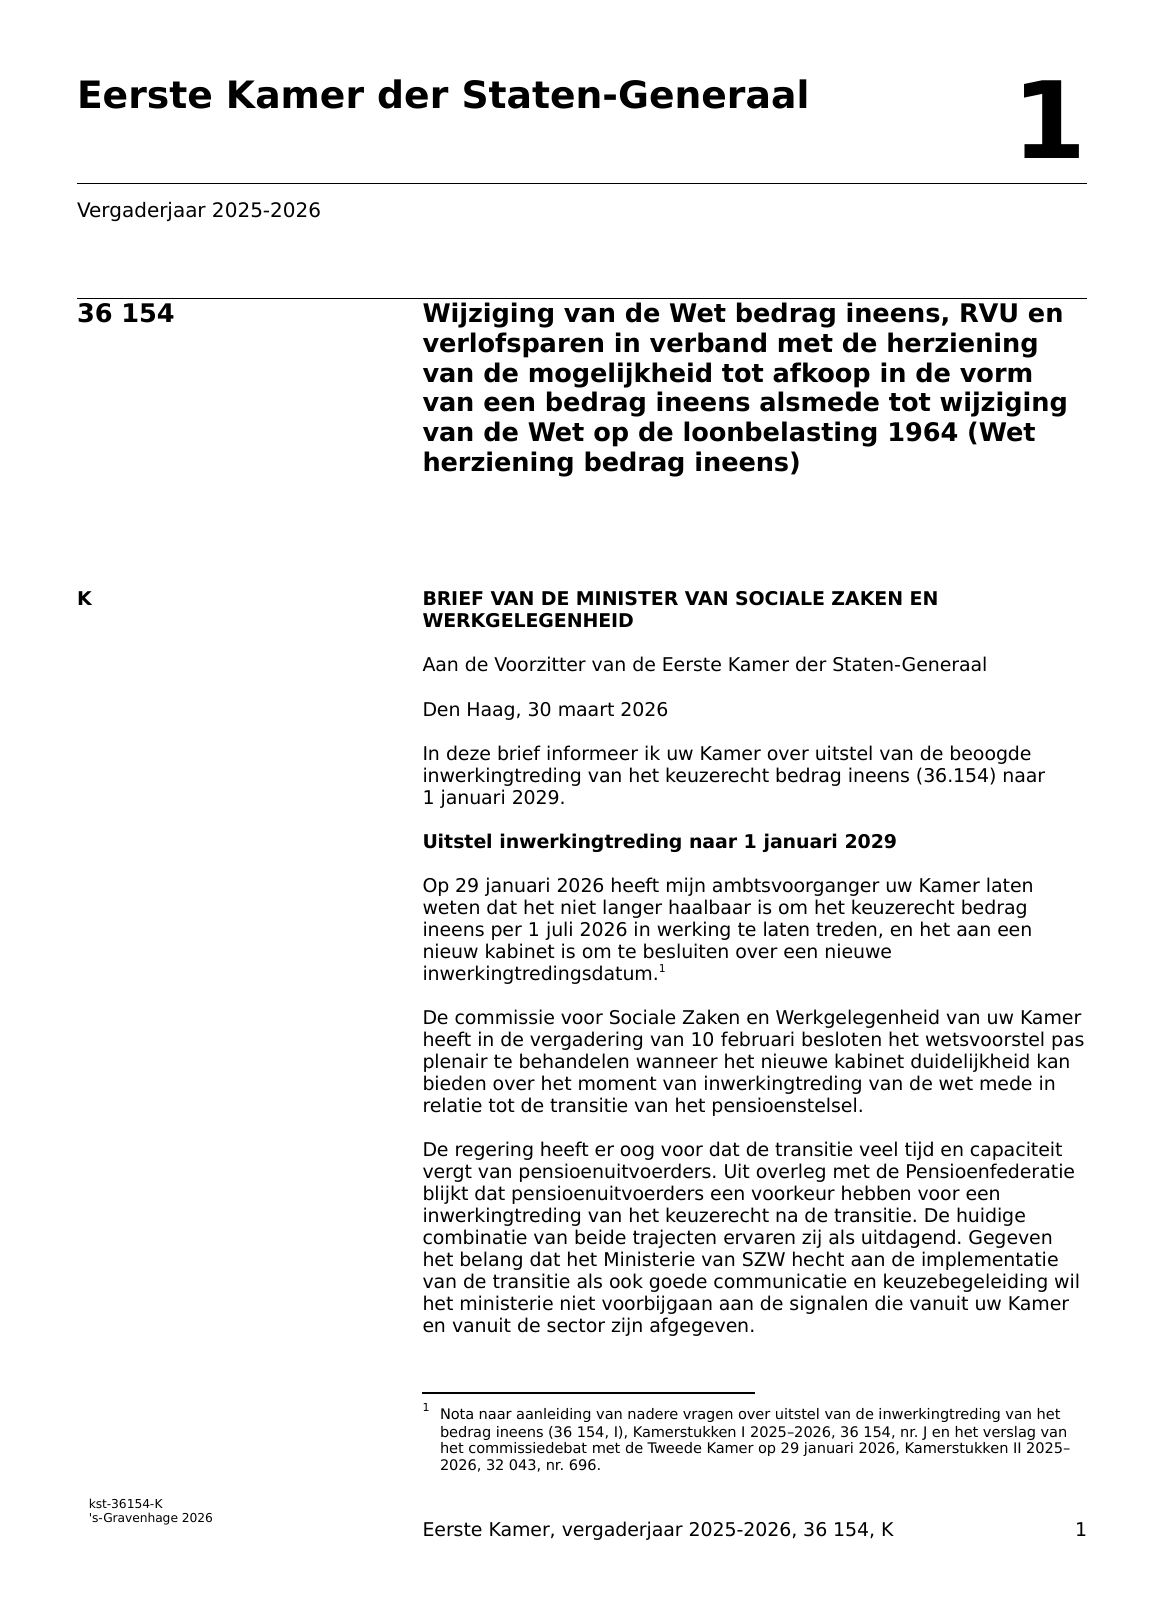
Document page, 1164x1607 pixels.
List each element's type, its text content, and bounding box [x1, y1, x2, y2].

text Op 29 januari 2026 heeft mijn ambtsvoorganger uw Kamer laten weten dat het niet langer haalbaar is om het keuzerecht bedrag ineens per 1 juli 2026 in werking te laten treden, en het aan een nieuw kabinet is om te besluiten over een nieuwe inwerkingtredingsdatum. [422, 875, 1087, 985]
text In deze brief informeer ik uw Kamer over uitstel van de beoogde inwerkingtreding van het keuzerecht bedrag ineens (36.154) naar 1 januari 2029. [422, 743, 1087, 808]
table_cell Vergaderjaar 2025-2026 [77, 184, 1087, 298]
table_header Eerste Kamer der Staten-Generaal [77, 59, 886, 183]
subtitle 36 154 Wijziging van de Wet bedrag ineens, RVU en verlofsparen in verband met de herziening van de mogelijkheid tot afkoop in de vorm van een bedrag ineens alsmede tot wijziging van de Wet op de loonbelasting 1964 (Wet herziening bedrag ineens) [77, 299, 1087, 477]
text De regering heeft er oog voor dat de transitie veel tijd en capaciteit vergt van pensioenuitvoerders. Uit overleg met de Pensioenfederatie blijkt dat pensioenuitvoerders een voorkeur hebben voor een inwerkingtreding van het keuzerecht na de transitie. De huidige combinatie van beide trajecten ervaren zij als uitdagend. Gegeven het belang dat het Ministerie van SZW hecht aan de implementatie van de transitie als ook goede communicatie en keuzebegeleiding wil het ministerie niet voorbijgaan aan de signalen die vanuit uw Kamer en vanuit de sector zijn afgegeven. [422, 1139, 1087, 1337]
text Aan de Voorzitter van de Eerste Kamer der Staten-Generaal [422, 654, 1087, 676]
text Den Haag, 30 maart 2026 [422, 698, 1087, 720]
subtitle Uitstel inwerkingtreding naar 1 januari 2029 [422, 831, 1087, 853]
text 's-Gravenhage 2026 [88, 1511, 323, 1525]
text Nota naar aanleiding van nadere vragen over uitstel van de inwerkingtreding van het bedrag ineens (36 154, I), Kamerstukken I 2025–2026, 36 154, nr. J en het verslag van het commissiedebat met de Tweede Kamer op 29 januari 2026, Kamerstukken II 2025–2026, 32 043, nr. 696. [422, 1402, 1087, 1474]
table_header 1 [886, 59, 1087, 183]
text kst-36154-K [88, 1497, 323, 1511]
text De commissie voor Sociale Zaken en Werkgelegenheid van uw Kamer heeft in de vergadering van 10 februari besloten het wetsvoorstel pas plenair te behandelen wanneer het nieuwe kabinet duidelijkheid kan bieden over het moment van inwerkingtreding van de wet mede in relatie tot de transitie van het pensioenstelsel. [422, 1007, 1087, 1117]
subtitle K BRIEF VAN DE MINISTER VAN SOCIALE ZAKEN EN WERKGELEGENHEID [77, 588, 1087, 632]
